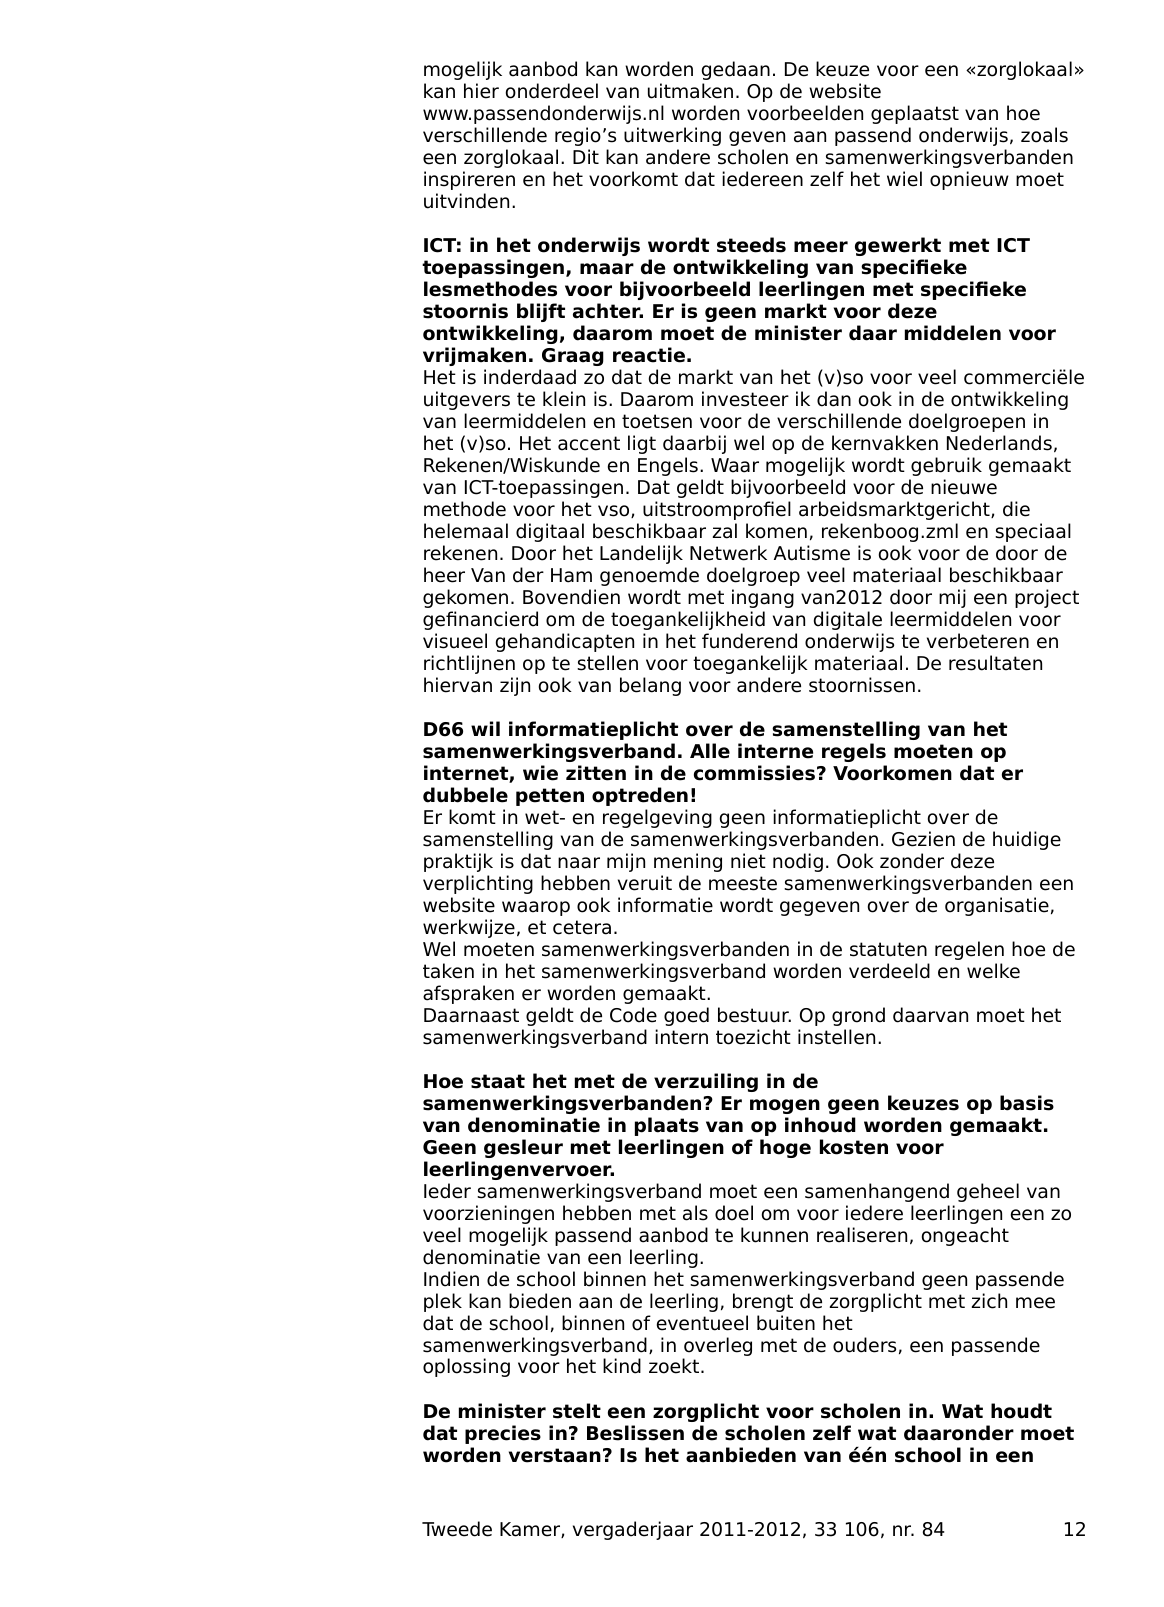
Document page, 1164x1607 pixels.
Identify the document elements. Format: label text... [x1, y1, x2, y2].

text Het is inderdaad zo dat de markt van het (v)so voor veel commerciële uitgevers te klein is. Daarom investeer ik dan ook in de ontwikkeling van leermiddelen en toetsen voor de verschillende doelgroepen in het (v)so. Het accent ligt daarbij wel op de kernvakken Nederlands, Rekenen/Wiskunde en Engels. Waar mogelijk wordt gebruik gemaakt van ICT-toepassingen. Dat geldt bijvoorbeeld voor de nieuwe methode voor het vso, uitstroomprofiel arbeidsmarktgericht, die helemaal digitaal beschikbaar zal komen, rekenboog.zml en speciaal rekenen. Door het Landelijk Netwerk Autisme is ook voor de door de heer Van der Ham genoemde doelgroep veel materiaal beschikbaar gekomen. Bovendien wordt met ingang van2012 door mij een project gefinancierd om de toegankelijkheid van digitale leermiddelen voor visueel gehandicapten in het funderend onderwijs te verbeteren en richtlijnen op te stellen voor toegankelijk materiaal. De resultaten hiervan zijn ook van belang voor andere stoornissen. [422, 367, 1087, 697]
text ICT: in het onderwijs wordt steeds meer gewerkt met ICT toepassingen, maar de ontwikkeling van specifieke lesmethodes voor bijvoorbeeld leerlingen met specifieke stoornis blijft achter. Er is geen markt voor deze ontwikkeling, daarom moet de minister daar middelen voor vrijmaken. Graag reactie. [422, 235, 1087, 367]
text Ieder samenwerkingsverband moet een samenhangend geheel van voorzieningen hebben met als doel om voor iedere leerlingen een zo veel mogelijk passend aanbod te kunnen realiseren, ongeacht denominatie van een leerling. [422, 1181, 1087, 1268]
text Wel moeten samenwerkingsverbanden in de statuten regelen hoe de taken in het samenwerkingsverband worden verdeeld en welke afspraken er worden gemaakt. [422, 939, 1087, 1004]
text Er komt in wet- en regelgeving geen informatieplicht over de samenstelling van de samenwerkingsverbanden. Gezien de huidige praktijk is dat naar mijn mening niet nodig. Ook zonder deze verplichting hebben veruit de meeste samenwerkingsverbanden een website waarop ook informatie wordt gegeven over de organisatie, werkwijze, et cetera. [422, 807, 1087, 939]
text De minister stelt een zorgplicht voor scholen in. Wat houdt dat precies in? Beslissen de scholen zelf wat daaronder moet worden verstaan? Is het aanbieden van één school in een [422, 1401, 1087, 1467]
text Daarnaast geldt de Code goed bestuur. Op grond daarvan moet het samenwerkingsverband intern toezicht instellen. [422, 1004, 1087, 1048]
text Hoe staat het met de verzuiling in de samenwerkingsverbanden? Er mogen geen keuzes op basis van denominatie in plaats van op inhoud worden gemaakt. Geen gesleur met leerlingen of hoge kosten voor leerlingenvervoer. [422, 1071, 1087, 1181]
text D66 wil informatieplicht over de samenstelling van het samenwerkingsverband. Alle interne regels moeten op internet, wie zitten in de commissies? Voorkomen dat er dubbele petten optreden! [422, 719, 1087, 807]
text mogelijk aanbod kan worden gedaan. De keuze voor een «zorglokaal» kan hier onderdeel van uitmaken. Op de website www.passendonderwijs.nl worden voorbeelden geplaatst van hoe verschillende regio’s uitwerking geven aan passend onderwijs, zoals een zorglokaal. Dit kan andere scholen en samenwerkingsverbanden inspireren en het voorkomt dat iedereen zelf het wiel opnieuw moet uitvinden. [422, 59, 1087, 213]
text Indien de school binnen het samenwerkingsverband geen passende plek kan bieden aan de leerling, brengt de zorgplicht met zich mee dat de school, binnen of eventueel buiten het samenwerkingsverband, in overleg met de ouders, een passende oplossing voor het kind zoekt. [422, 1268, 1087, 1378]
